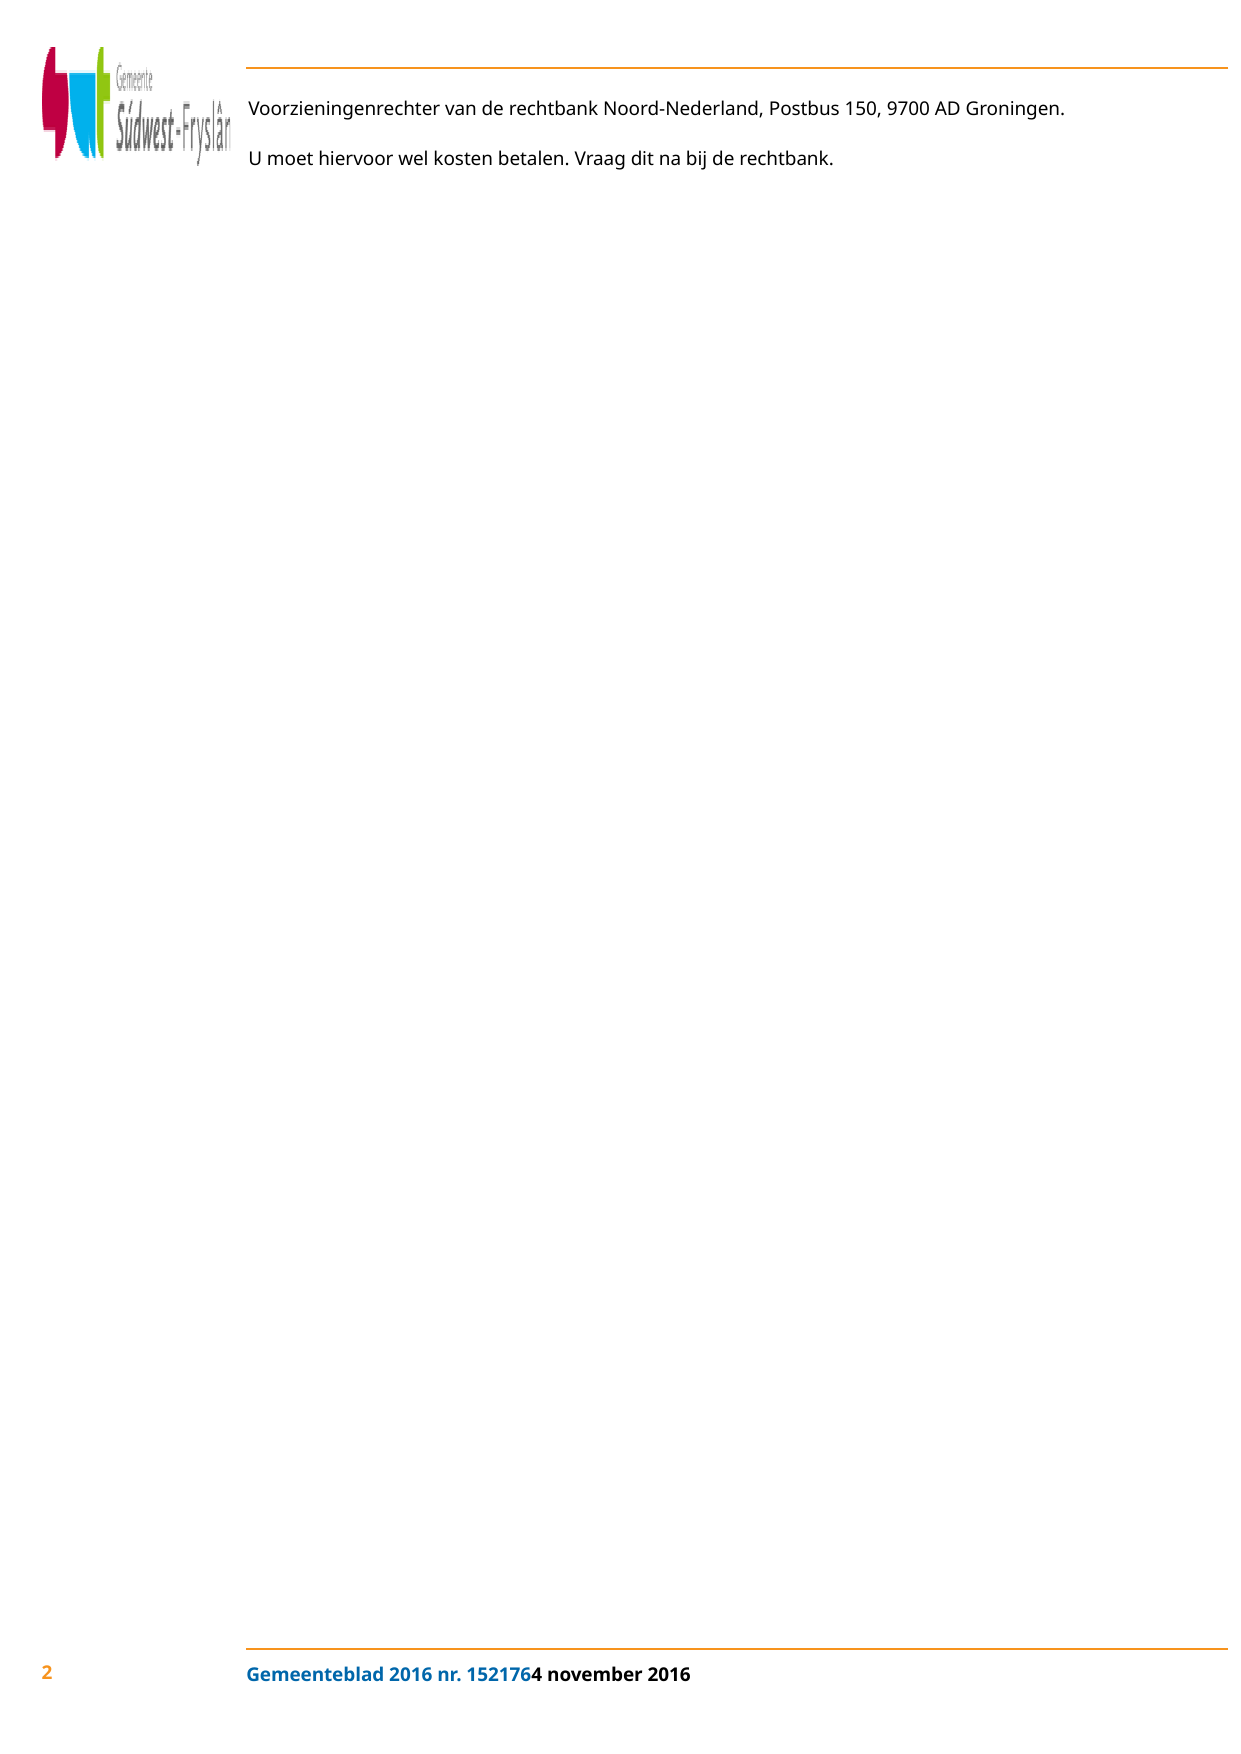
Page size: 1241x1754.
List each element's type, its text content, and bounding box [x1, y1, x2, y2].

picture [41, 47, 231, 172]
text Voorzieningenrechter van de rechtbank Noord-Nederland, Postbus 150, 9700 AD Groningen. [248, 95, 1152, 121]
text U moet hiervoor wel kosten betalen. Vraag dit na bij de rechtbank. [248, 145, 1152, 171]
